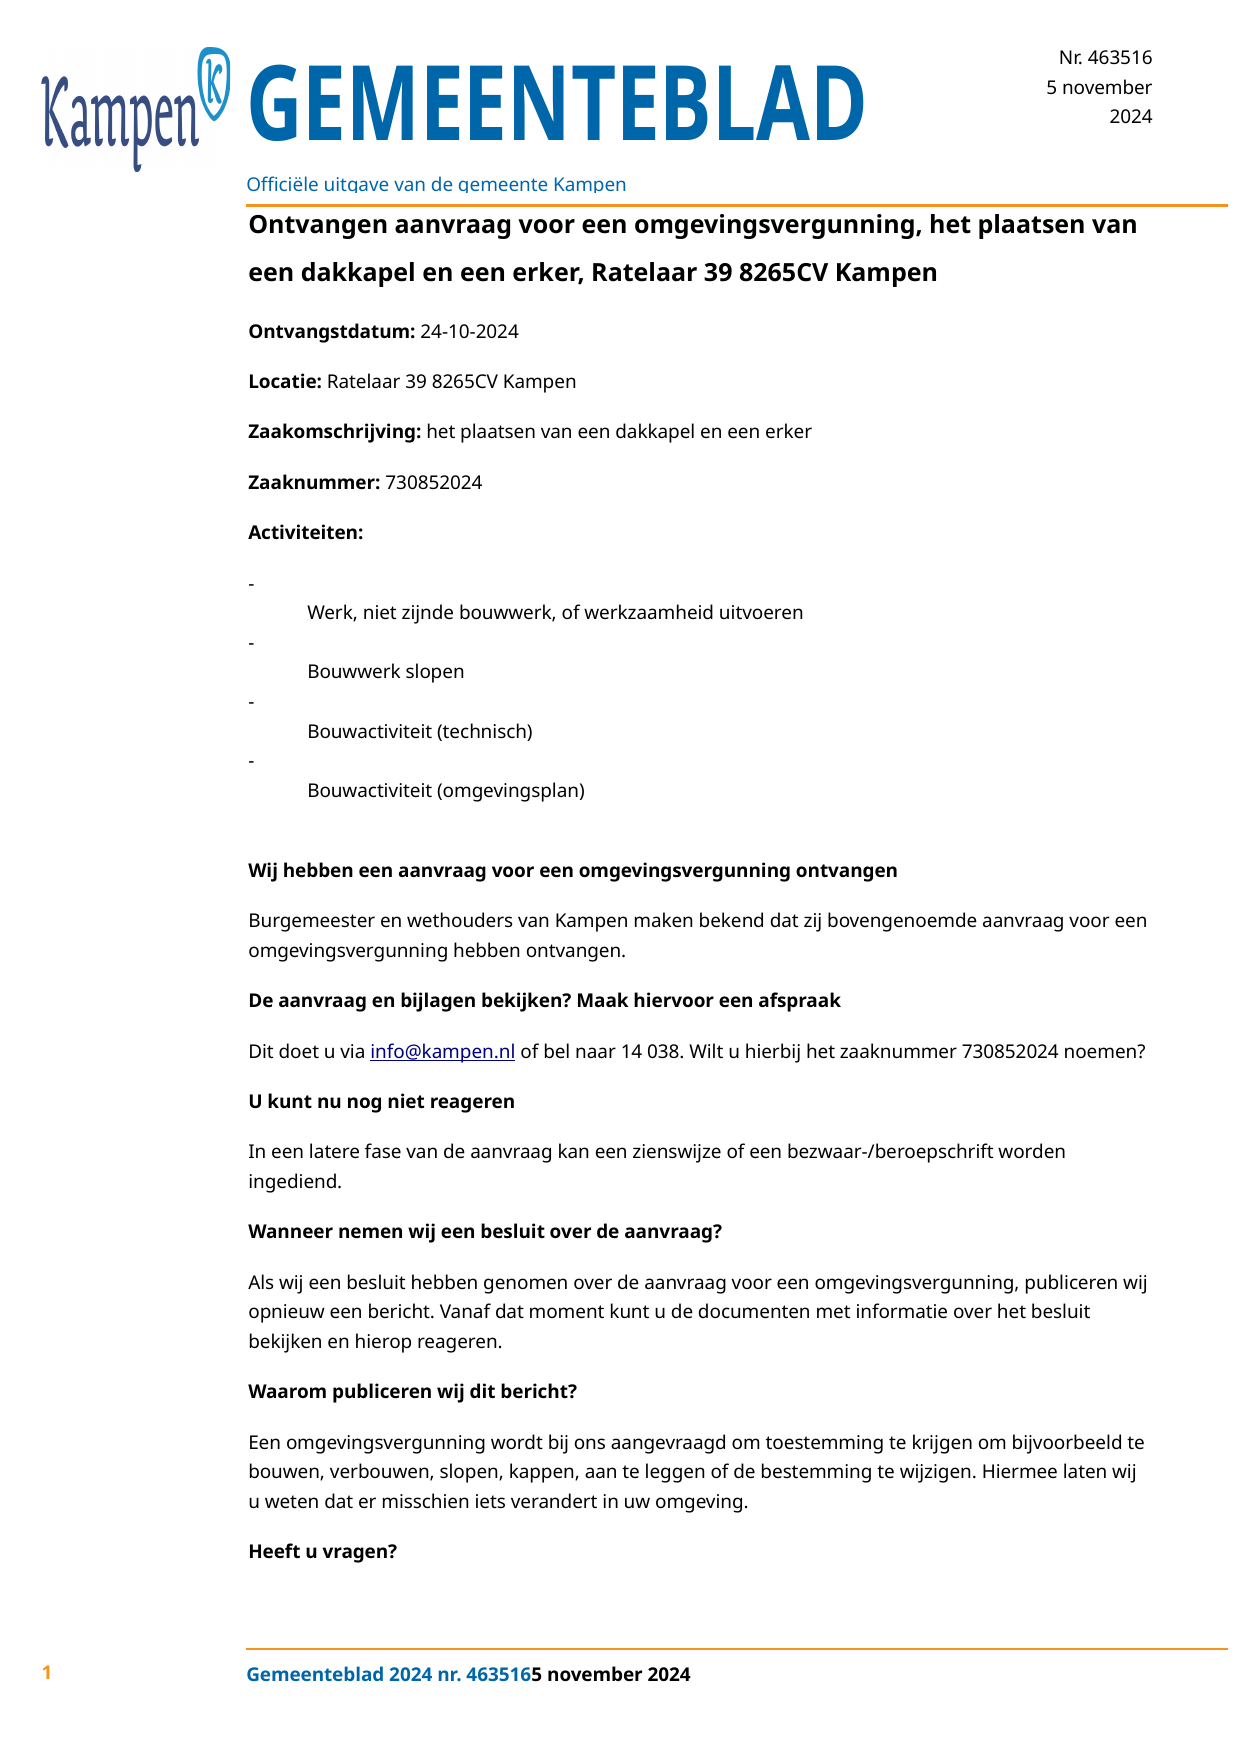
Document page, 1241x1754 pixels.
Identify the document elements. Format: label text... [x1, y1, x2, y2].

picture [41, 47, 231, 172]
text Zaakomschrijving: het plaatsen van een dakkapel en een erker [248, 419, 1152, 444]
text Dit doet u via info@kampen.nl of bel naar 14 038. Wilt u hierbij het zaaknummer 730852024 noemen? [248, 1038, 1152, 1064]
text U kunt nu nog niet reageren [248, 1088, 1152, 1114]
text Wanneer nemen wij een besluit over de aanvraag? [248, 1219, 1152, 1244]
text Wij hebben een aanvraag voor een omgevingsvergunning ontvangen [248, 857, 1152, 883]
list Bouwactiviteit (omgevingsplan) [248, 777, 1152, 803]
list Bouwwerk slopen [248, 659, 1152, 684]
text De aanvraag en bijlagen bekijken? Maak hiervoor een afspraak [248, 987, 1152, 1013]
text In een latere fase van de aanvraag kan een zienswijze of een bezwaar-/beroepschrift worden ingediend. [248, 1139, 1152, 1194]
text Ontvangen aanvraag voor een omgevingsvergunning, het plaatsen van een dakkapel en een erker, Ratelaar 39 8265CV Kampen [248, 207, 1152, 288]
text Zaaknummer: 730852024 [248, 469, 1152, 495]
list Bouwactiviteit (technisch) [248, 718, 1152, 744]
text Als wij een besluit hebben genomen over de aanvraag voor een omgevingsvergunning, publiceren wij opnieuw een bericht. Vanaf dat moment kunt u de documenten met informatie over het besluit bekijken en hierop reageren. [248, 1269, 1152, 1354]
text Een omgevingsvergunning wordt bij ons aangevraagd om toestemming te krijgen om bijvoorbeeld te bouwen, verbouwen, slopen, kappen, aan te leggen of de bestemming te wijzigen. Hiermee laten wij u weten dat er misschien iets verandert in uw omgeving. [248, 1429, 1152, 1514]
text Activiteiten: [248, 519, 1152, 545]
text Heeft u vragen? [248, 1539, 1152, 1564]
text Waarom publiceren wij dit bericht? [248, 1379, 1152, 1404]
text Burgemeester en wethouders van Kampen maken bekend dat zij bovengenoemde aanvraag voor een omgevingsvergunning hebben ontvangen. [248, 907, 1152, 963]
text Locatie: Ratelaar 39 8265CV Kampen [248, 368, 1152, 394]
list Werk, niet zijnde bouwwerk, of werkzaamheid uitvoeren [248, 599, 1152, 625]
text Ontvangstdatum: 24-10-2024 [248, 318, 1152, 344]
